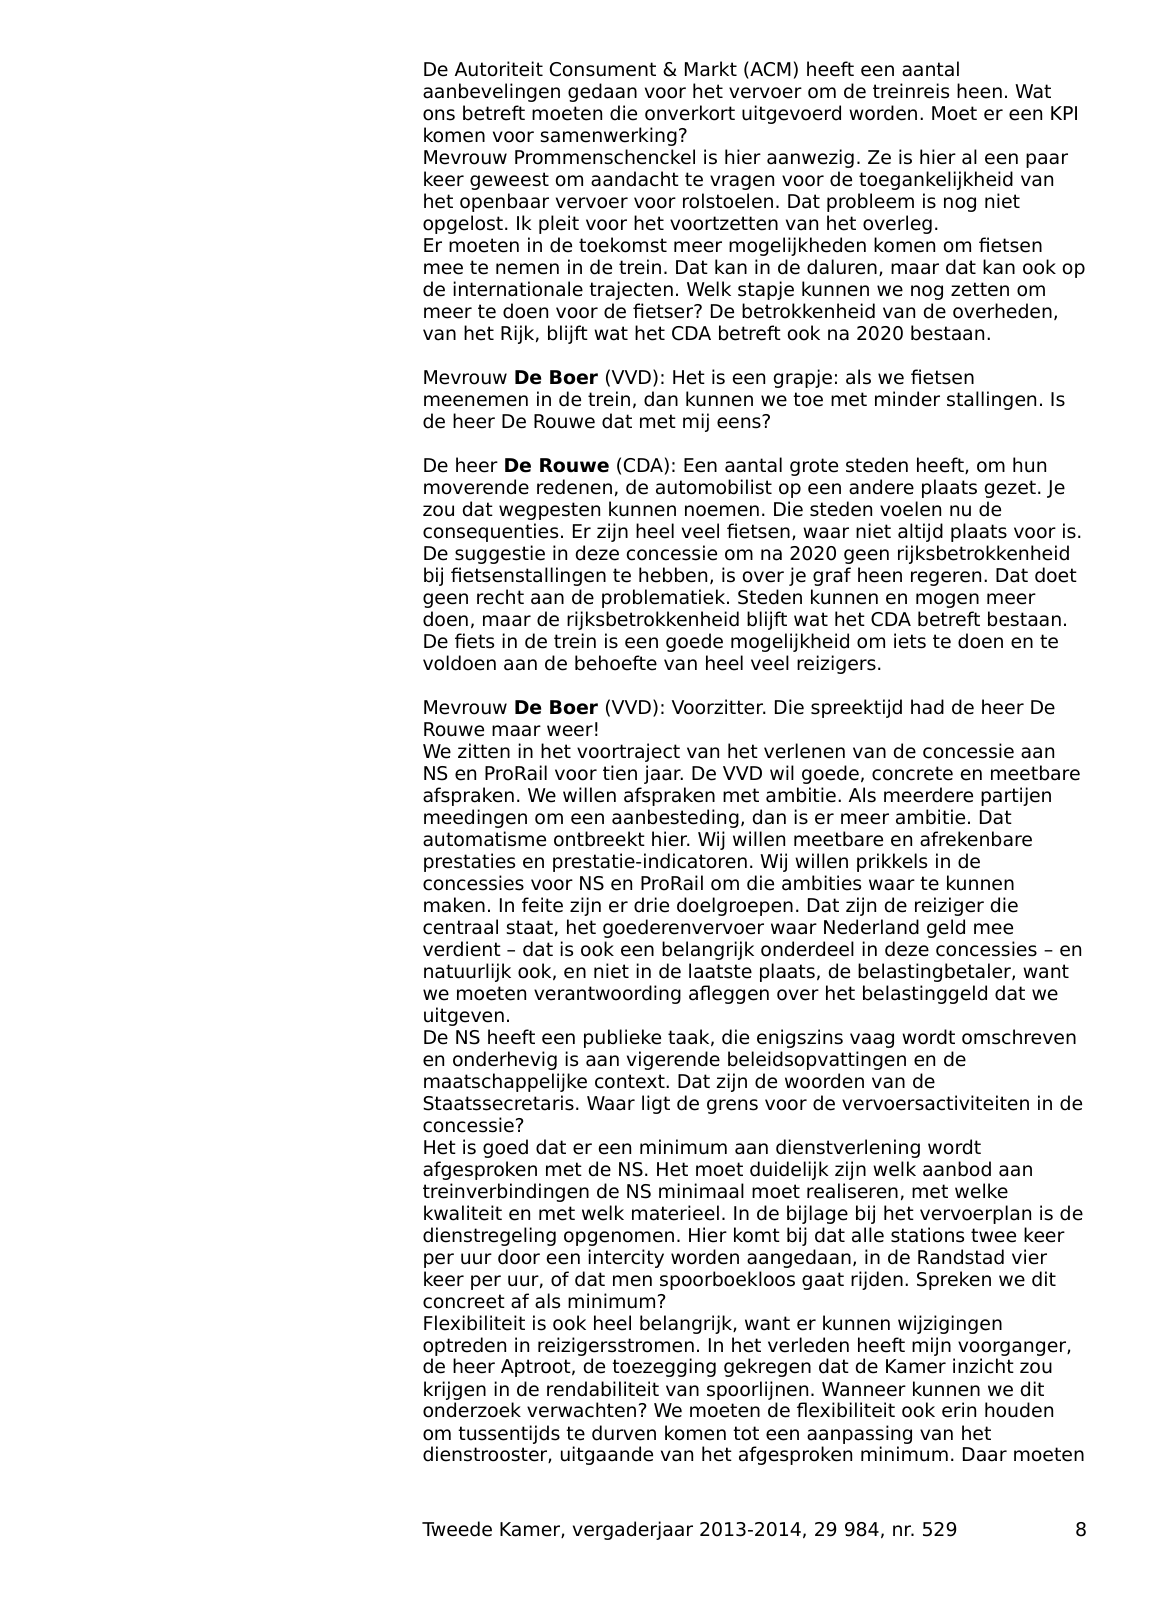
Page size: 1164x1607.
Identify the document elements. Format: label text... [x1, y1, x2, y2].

text Er moeten in de toekomst meer mogelijkheden komen om fietsen mee te nemen in de trein. Dat kan in de daluren, maar dat kan ook op de internationale trajecten. Welk stapje kunnen we nog zetten om meer te doen voor de fietser? De betrokkenheid van de overheden, van het Rijk, blijft wat het CDA betreft ook na 2020 bestaan. [422, 235, 1087, 345]
text Mevrouw Prommenschenckel is hier aanwezig. Ze is hier al een paar keer geweest om aandacht te vragen voor de toegankelijkheid van het openbaar vervoer voor rolstoelen. Dat probleem is nog niet opgelost. Ik pleit voor het voortzetten van het overleg. [422, 147, 1087, 235]
text De heer De Rouwe (CDA): Een aantal grote steden heeft, om hun moverende redenen, de automobilist op een andere plaats gezet. Je zou dat wegpesten kunnen noemen. Die steden voelen nu de consequenties. Er zijn heel veel fietsen, waar niet altijd plaats voor is. De suggestie in deze concessie om na 2020 geen rijksbetrokkenheid bij fietsenstallingen te hebben, is over je graf heen regeren. Dat doet geen recht aan de problematiek. Steden kunnen en mogen meer doen, maar de rijksbetrokkenheid blijft wat het CDA betreft bestaan. De fiets in de trein is een goede mogelijkheid om iets te doen en te voldoen aan de behoefte van heel veel reizigers. [422, 455, 1087, 675]
text De Autoriteit Consument & Markt (ACM) heeft een aantal aanbevelingen gedaan voor het vervoer om de treinreis heen. Wat ons betreft moeten die onverkort uitgevoerd worden. Moet er een KPI komen voor samenwerking? [422, 59, 1087, 147]
text Flexibiliteit is ook heel belangrijk, want er kunnen wijzigingen optreden in reizigersstromen. In het verleden heeft mijn voorganger, de heer Aptroot, de toezegging gekregen dat de Kamer inzicht zou krijgen in de rendabiliteit van spoorlijnen. Wanneer kunnen we dit onderzoek verwachten? We moeten de flexibiliteit ook erin houden om tussentijds te durven komen tot een aanpassing van het dienstrooster, uitgaande van het afgesproken minimum. Daar moeten [422, 1312, 1087, 1466]
text Het is goed dat er een minimum aan dienstverlening wordt afgesproken met de NS. Het moet duidelijk zijn welk aanbod aan treinverbindingen de NS minimaal moet realiseren, met welke kwaliteit en met welk materieel. In de bijlage bij het vervoerplan is de dienstregeling opgenomen. Hier komt bij dat alle stations twee keer per uur door een intercity worden aangedaan, in de Randstad vier keer per uur, of dat men spoorboekloos gaat rijden. Spreken we dit concreet af als minimum? [422, 1137, 1087, 1312]
text De NS heeft een publieke taak, die enigszins vaag wordt omschreven en onderhevig is aan vigerende beleidsopvattingen en de maatschappelijke context. Dat zijn de woorden van de Staatssecretaris. Waar ligt de grens voor de vervoersactiviteiten in de concessie? [422, 1027, 1087, 1137]
text Mevrouw De Boer (VVD): Voorzitter. Die spreektijd had de heer De Rouwe maar weer! [422, 697, 1087, 741]
text Mevrouw De Boer (VVD): Het is een grapje: als we fietsen meenemen in de trein, dan kunnen we toe met minder stallingen. Is de heer De Rouwe dat met mij eens? [422, 367, 1087, 433]
text We zitten in het voortraject van het verlenen van de concessie aan NS en ProRail voor tien jaar. De VVD wil goede, concrete en meetbare afspraken. We willen afspraken met ambitie. Als meerdere partijen meedingen om een aanbesteding, dan is er meer ambitie. Dat automatisme ontbreekt hier. Wij willen meetbare en afrekenbare prestaties en prestatie-indicatoren. Wij willen prikkels in de concessies voor NS en ProRail om die ambities waar te kunnen maken. In feite zijn er drie doelgroepen. Dat zijn de reiziger die centraal staat, het goederenvervoer waar Nederland geld mee verdient – dat is ook een belangrijk onderdeel in deze concessies – en natuurlijk ook, en niet in de laatste plaats, de belastingbetaler, want we moeten verantwoording afleggen over het belastinggeld dat we uitgeven. [422, 741, 1087, 1027]
